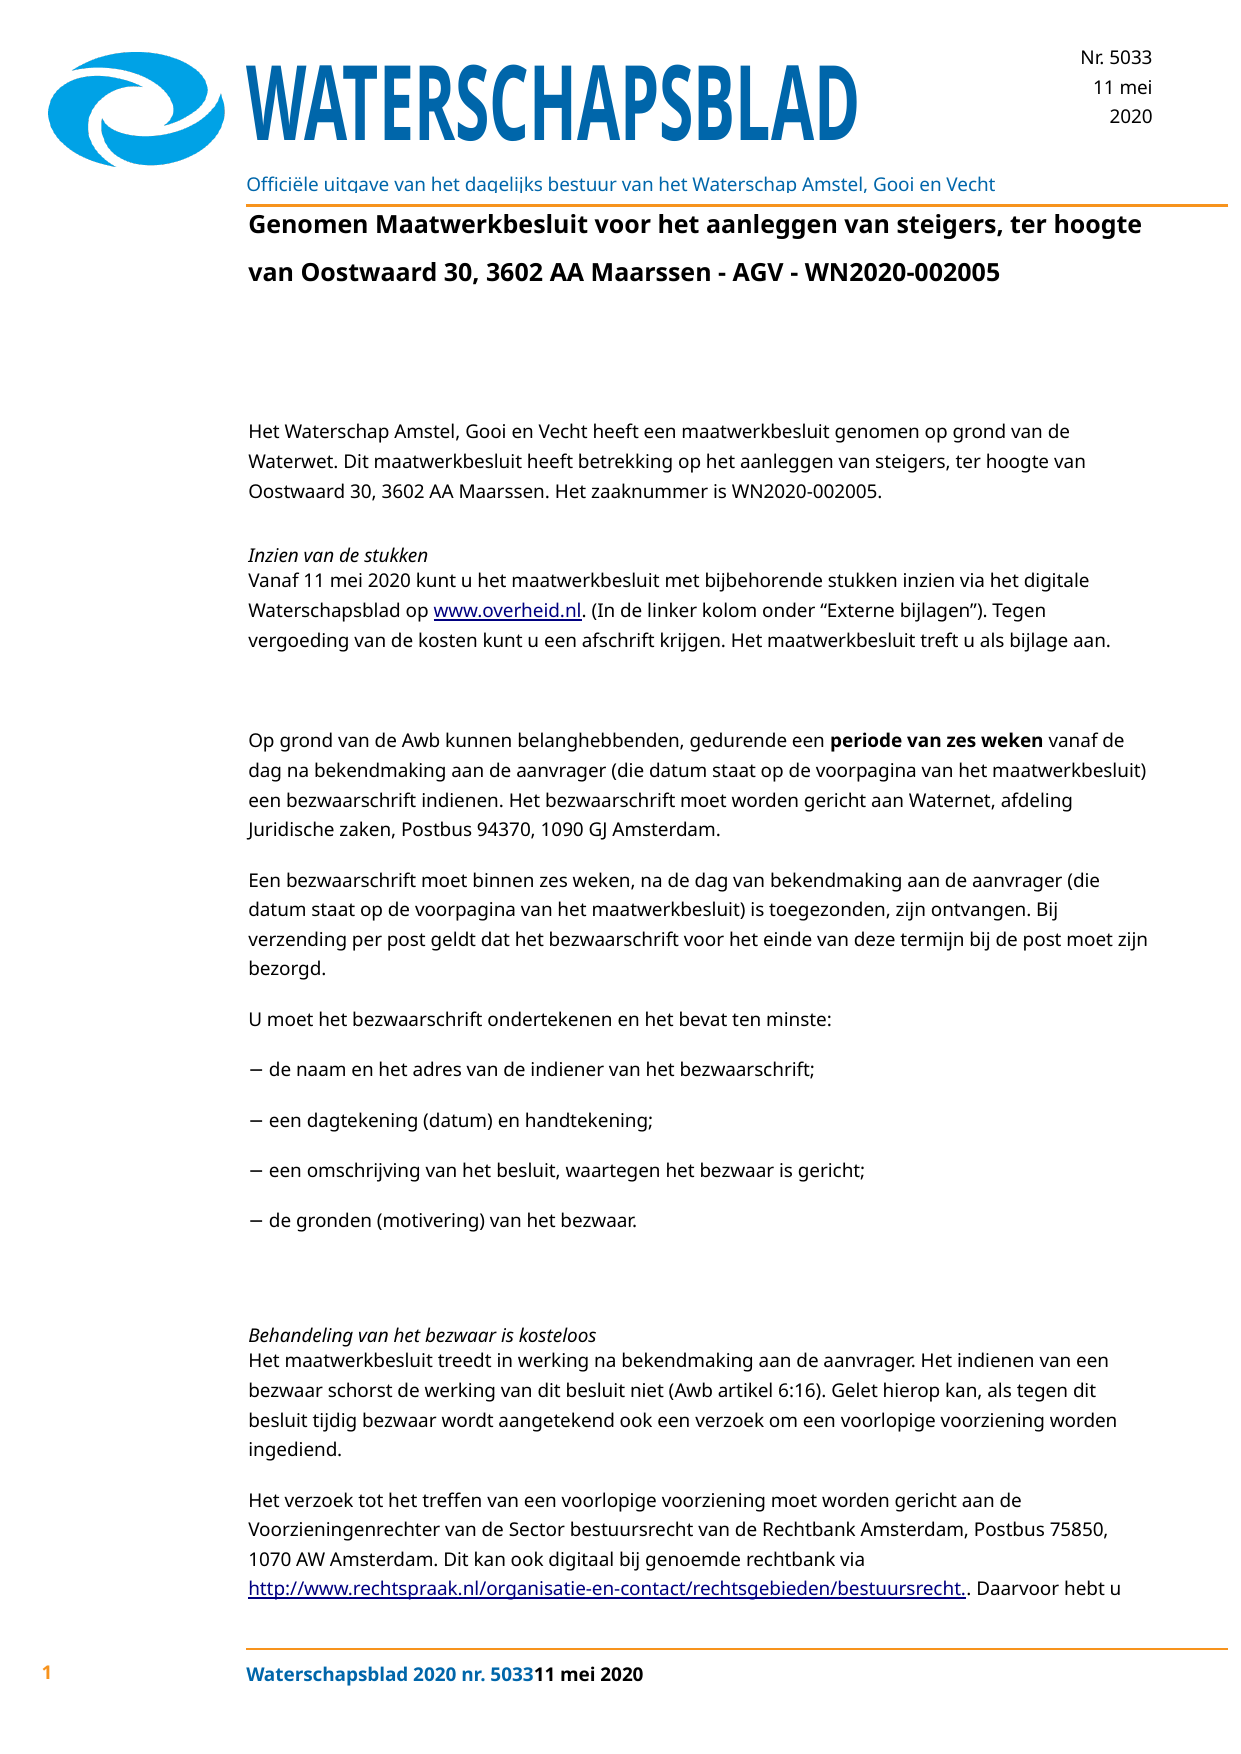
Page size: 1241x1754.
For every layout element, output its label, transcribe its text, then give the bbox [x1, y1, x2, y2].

text Het Waterschap Amstel, Gooi en Vecht heeft een maatwerkbesluit genomen op grond van de Waterwet. Dit maatwerkbesluit heeft betrekking op het aanleggen van steigers, ter hoogte van Oostwaard 30, 3602 AA Maarssen. Het zaaknummer is WN2020-002005. [248, 419, 1152, 504]
picture [41, 47, 231, 172]
text Het verzoek tot het treffen van een voorlopige voorziening moet worden gericht aan de Voorzieningenrechter van de Sector bestuursrecht van de Rechtbank Amsterdam, Postbus 75850, 1070 AW Amsterdam. Dit kan ook digitaal bij genoemde rechtbank via http://www.rechtspraak.nl/organisatie-en-contact/rechtsgebieden/bestuursrecht.. Daarvoor hebt u [248, 1487, 1152, 1601]
text U moet het bezwaarschrift ondertekenen en het bevat ten minste: [248, 1006, 1152, 1032]
text − de gronden (motivering) van het bezwaar. [248, 1208, 1152, 1233]
text Genomen Maatwerkbesluit voor het aanleggen van steigers, ter hoogte van Oostwaard 30, 3602 AA Maarssen - AGV - WN2020-002005 [248, 207, 1152, 288]
text Vanaf 11 mei 2020 kunt u het maatwerkbesluit met bijbehorende stukken inzien via het digitale Waterschapsblad op www.overheid.nl. (In de linker kolom onder “Externe bijlagen”). Tegen vergoeding van de kosten kunt u een afschrift krijgen. Het maatwerkbesluit treft u als bijlage aan. [248, 568, 1152, 652]
text Behandeling van het bezwaar is kosteloos [248, 1322, 1152, 1348]
text Een bezwaarschrift moet binnen zes weken, na de dag van bekendmaking aan de aanvrager (die datum staat op de voorpagina van het maatwerkbesluit) is toegezonden, zijn ontvangen. Bij verzending per post geldt dat het bezwaarschrift voor het einde van deze termijn bij de post moet zijn bezorgd. [248, 867, 1152, 981]
text Op grond van de Awb kunnen belanghebbenden, gedurende een periode van zes weken vanaf de dag na bekendmaking aan de aanvrager (die datum staat op de voorpagina van het maatwerkbesluit) een bezwaarschrift indienen. Het bezwaarschrift moet worden gericht aan Waternet, afdeling Juridische zaken, Postbus 94370, 1090 GJ Amsterdam. [248, 728, 1152, 842]
text Inzien van de stukken [248, 542, 1152, 568]
text − een omschrijving van het besluit, waartegen het bezwaar is gericht; [248, 1157, 1152, 1183]
text − de naam en het adres van de indiener van het bezwaarschrift; [248, 1056, 1152, 1082]
text − een dagtekening (datum) en handtekening; [248, 1107, 1152, 1132]
text Het maatwerkbesluit treedt in werking na bekendmaking aan de aanvrager. Het indienen van een bezwaar schorst de werking van dit besluit niet (Awb artikel 6:16). Gelet hierop kan, als tegen dit besluit tijdig bezwaar wordt aangetekend ook een verzoek om een voorlopige voorziening worden ingediend. [248, 1348, 1152, 1462]
